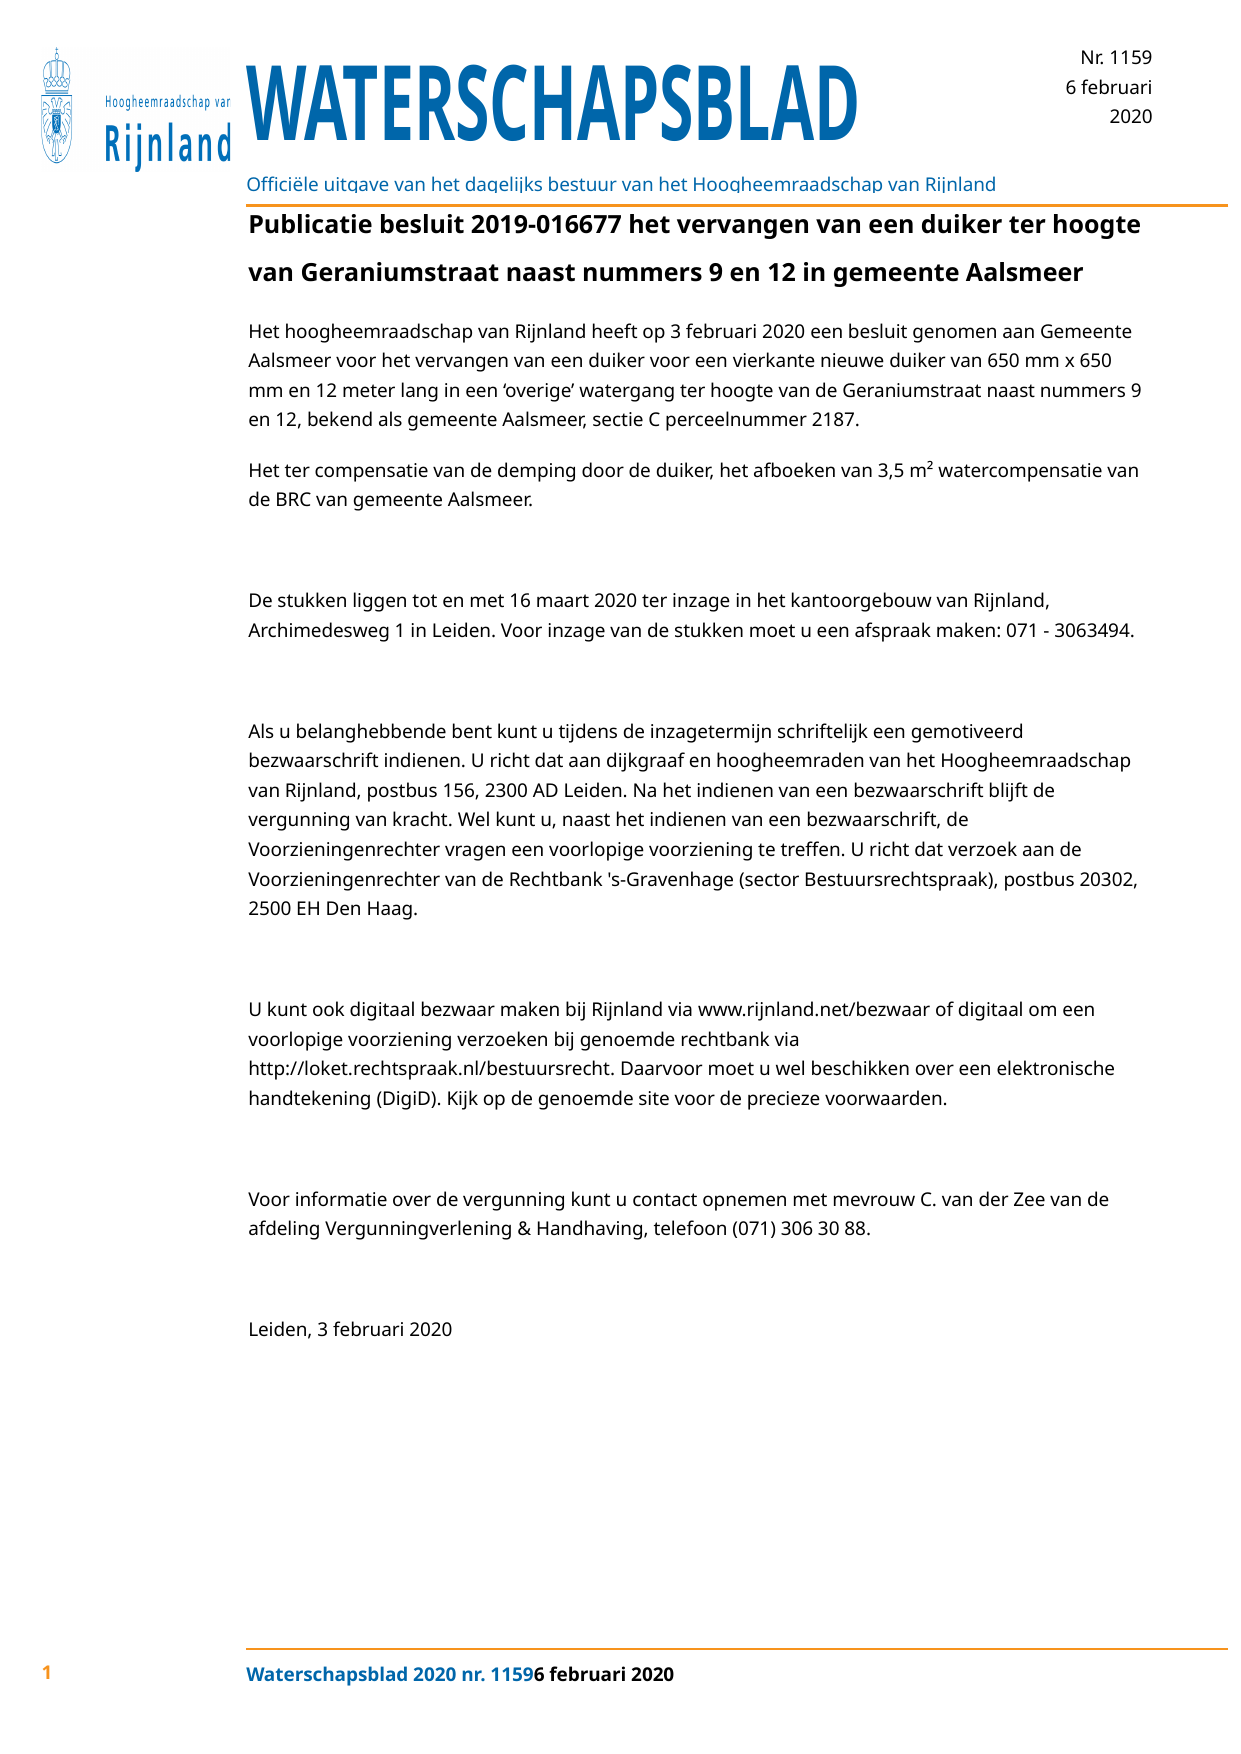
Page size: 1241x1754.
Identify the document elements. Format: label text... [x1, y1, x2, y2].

text Het ter compensatie van de demping door de duiker, het afboeken van 3,5 m² watercompensatie van de BRC van gemeente Aalsmeer. [248, 457, 1152, 512]
text De stukken liggen tot en met 16 maart 2020 ter inzage in het kantoorgebouw van Rijnland, Archimedesweg 1 in Leiden. Voor inzage van de stukken moet u een afspraak maken: 071 - 3063494. [248, 587, 1152, 643]
text Leiden, 3 februari 2020 [248, 1316, 1152, 1342]
text Het hoogheemraadschap van Rijnland heeft op 3 februari 2020 een besluit genomen aan Gemeente Aalsmeer voor het vervangen van een duiker voor een vierkante nieuwe duiker van 650 mm x 650 mm en 12 meter lang in een ‘overige’ watergang ter hoogte van de Geraniumstraat naast nummers 9 en 12, bekend als gemeente Aalsmeer, sectie C perceelnummer 2187. [248, 318, 1152, 432]
text U kunt ook digitaal bezwaar maken bij Rijnland via www.rijnland.net/bezwaar of digitaal om een voorlopige voorziening verzoeken bij genoemde rechtbank via http://loket.rechtspraak.nl/bestuursrecht. Daarvoor moet u wel beschikken over een elektronische handtekening (DigiD). Kijk op de genoemde site voor de precieze voorwaarden. [248, 996, 1152, 1111]
text Voor informatie over de vergunning kunt u contact opnemen met mevrouw C. van der Zee van de afdeling Vergunningverlening & Handhaving, telefoon (071) 306 30 88. [248, 1186, 1152, 1241]
text Publicatie besluit 2019-016677 het vervangen van een duiker ter hoogte van Geraniumstraat naast nummers 9 en 12 in gemeente Aalsmeer [248, 207, 1152, 288]
text Als u belanghebbende bent kunt u tijdens de inzagetermijn schriftelijk een gemotiveerd bezwaarschrift indienen. U richt dat aan dijkgraaf en hoogheemraden van het Hoogheemraadschap van Rijnland, postbus 156, 2300 AD Leiden. Na het indienen van een bezwaarschrift blijft de vergunning van kracht. Wel kunt u, naast het indienen van een bezwaarschrift, de Voorzieningenrechter vragen een voorlopige voorziening te treffen. U richt dat verzoek aan de Voorzieningenrechter van de Rechtbank 's-Gravenhage (sector Bestuursrechtspraak), postbus 20302, 2500 EH Den Haag. [248, 718, 1152, 921]
picture [41, 47, 231, 172]
